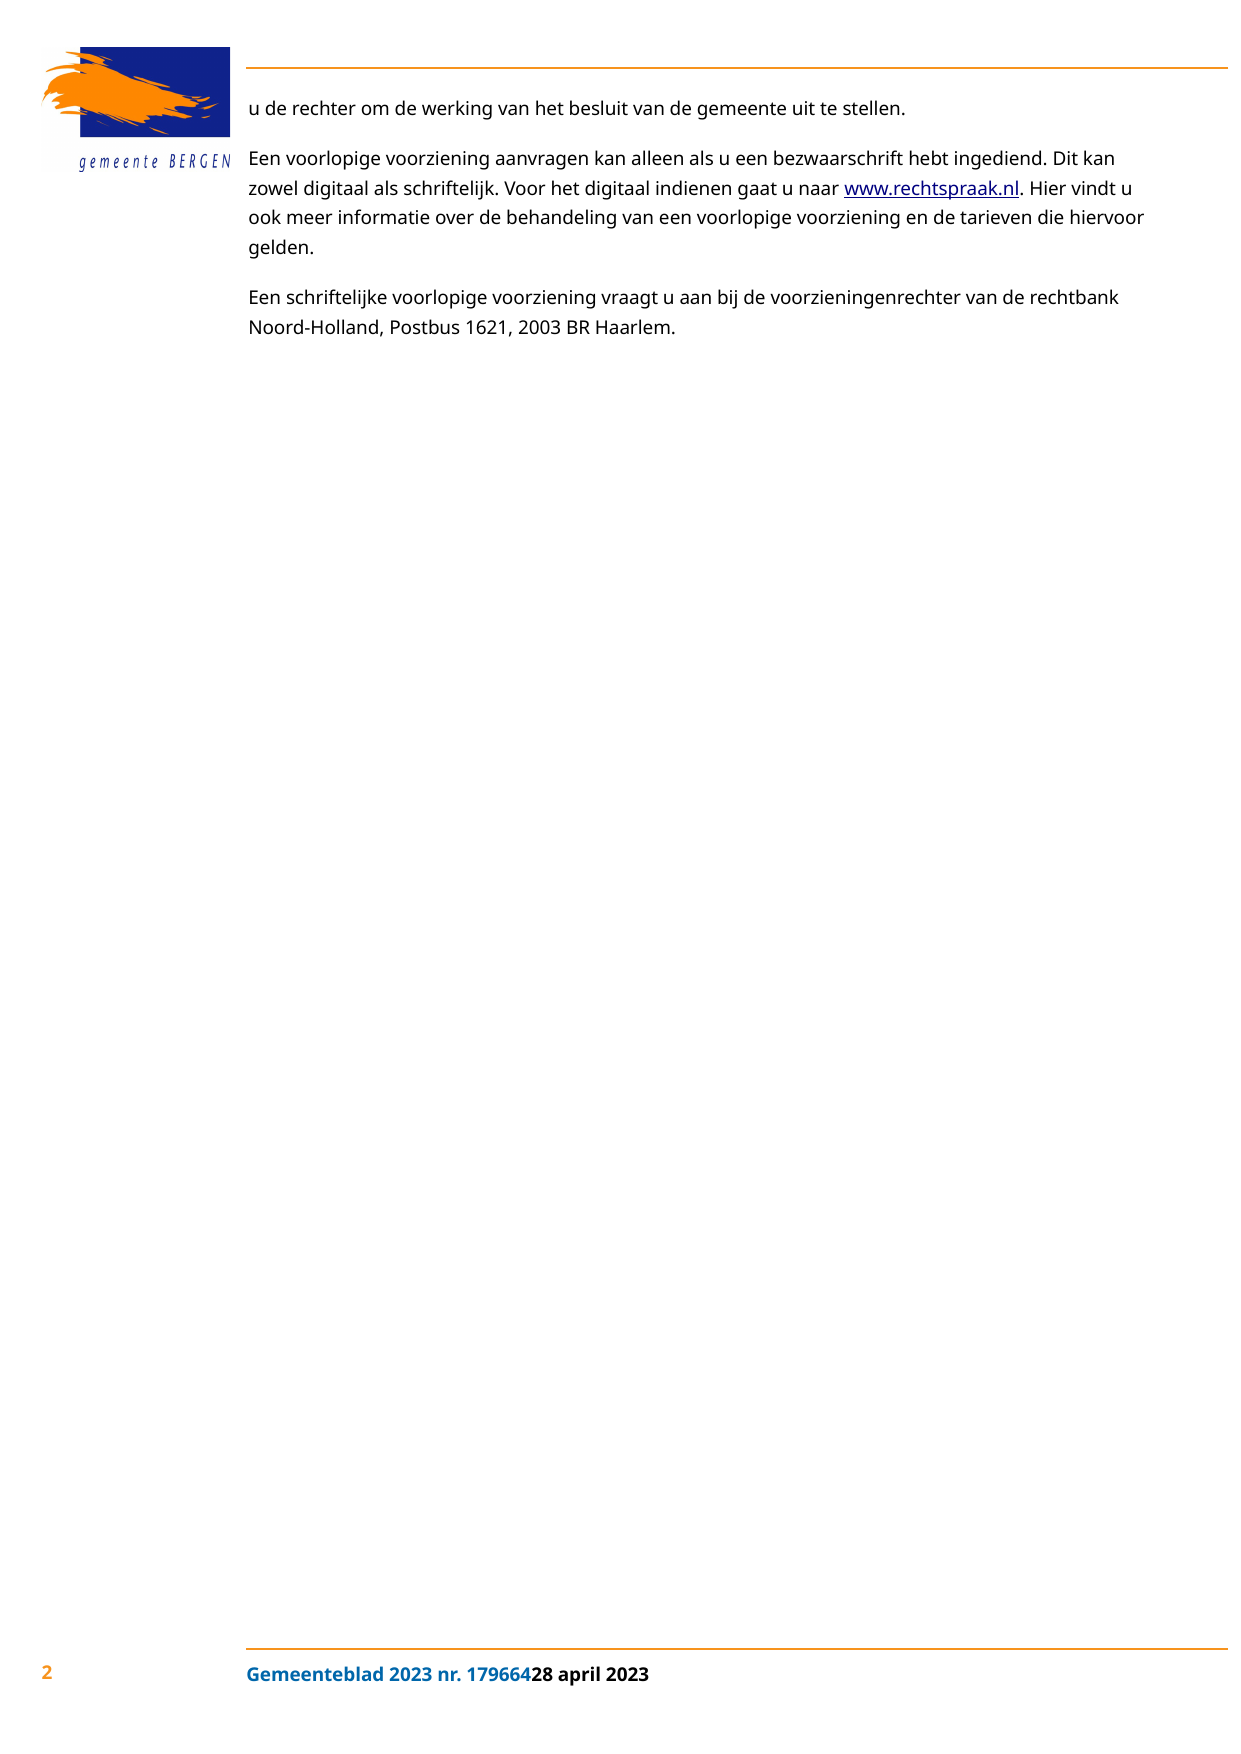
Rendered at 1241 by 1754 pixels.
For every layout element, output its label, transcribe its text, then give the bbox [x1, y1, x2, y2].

text Een schriftelijke voorlopige voorziening vraagt u aan bij de voorzieningenrechter van de rechtbank Noord-Holland, Postbus 1621, 2003 BR Haarlem. [248, 284, 1152, 340]
picture [41, 47, 231, 172]
text Een voorlopige voorziening aanvragen kan alleen als u een bezwaarschrift hebt ingediend. Dit kan zowel digitaal als schriftelijk. Voor het digitaal indienen gaat u naar www.rechtspraak.nl. Hier vindt u ook meer informatie over de behandeling van een voorlopige voorziening en de tarieven die hiervoor gelden. [248, 145, 1152, 260]
text u de rechter om de werking van het besluit van de gemeente uit te stellen. [248, 95, 1152, 121]
